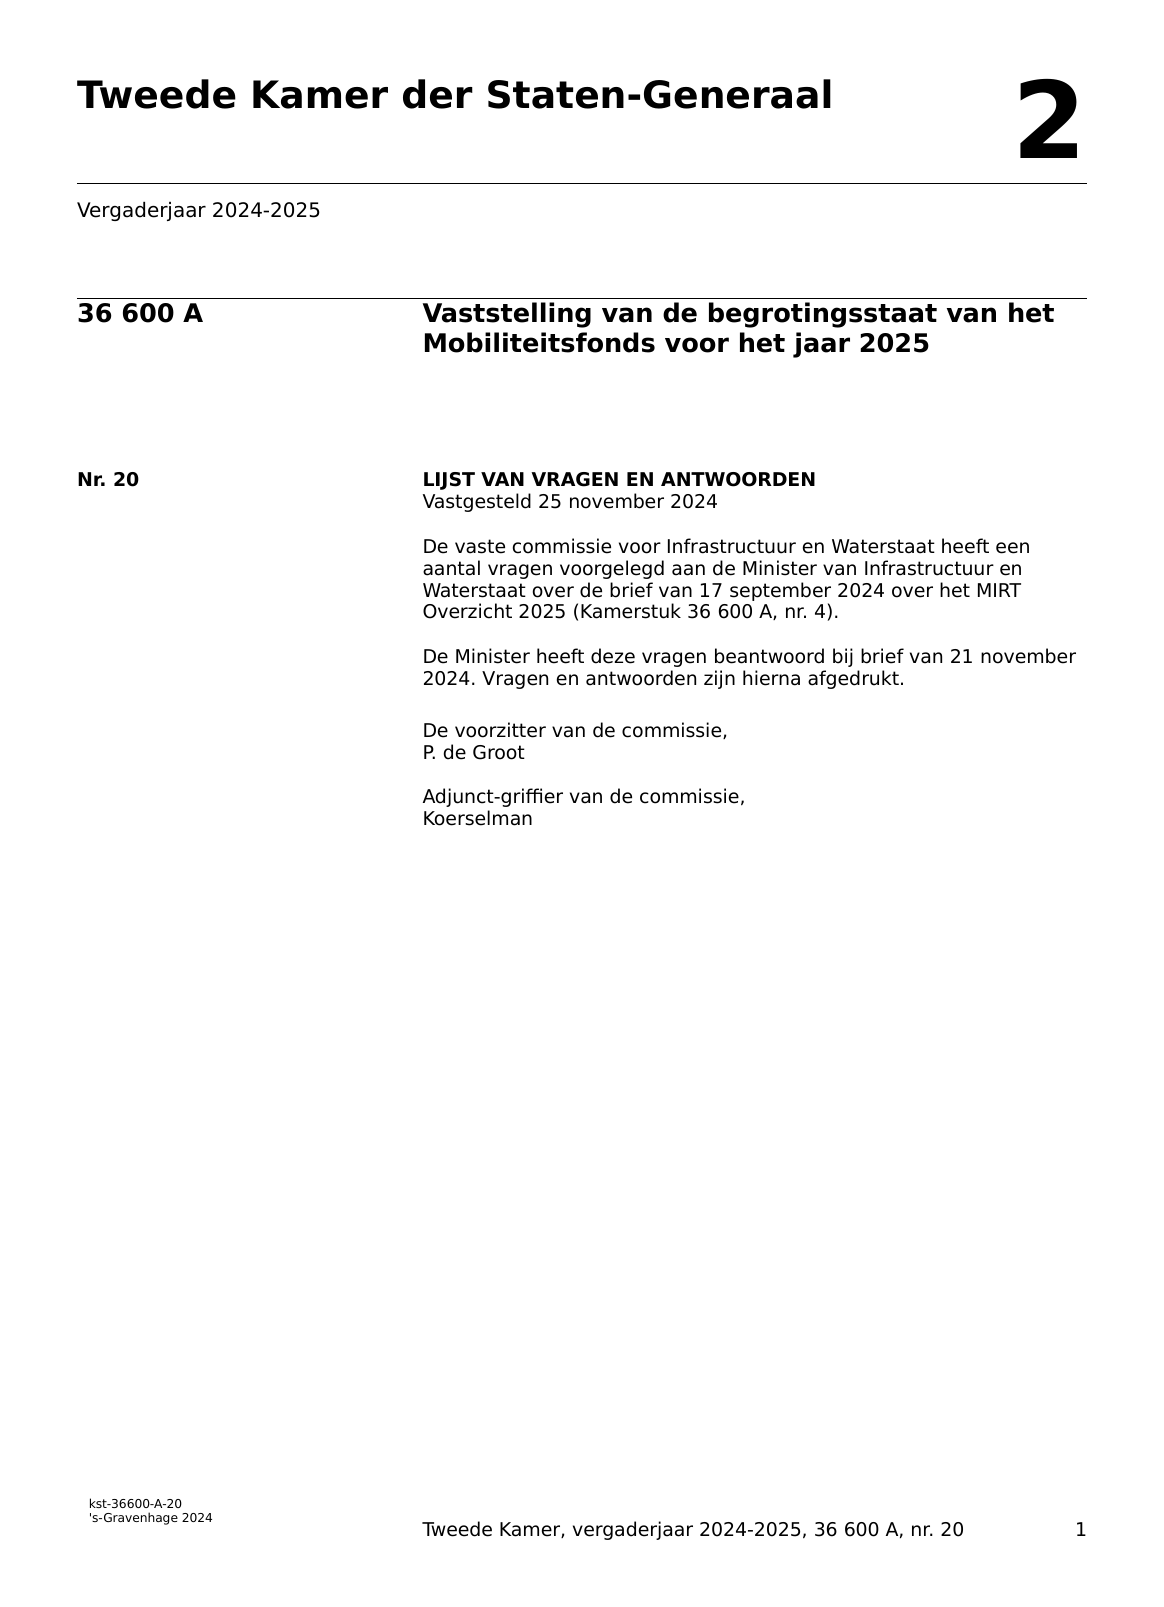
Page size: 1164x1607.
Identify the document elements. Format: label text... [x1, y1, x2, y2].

text De vaste commissie voor Infrastructuur en Waterstaat heeft een aantal vragen voorgelegd aan de Minister van Infrastructuur en Waterstaat over de brief van 17 september 2024 over het MIRT Overzicht 2025 (Kamerstuk 36 600 A, nr. 4). [422, 536, 1087, 623]
text kst-36600-A-20 [88, 1497, 323, 1511]
text De voorzitter van de commissie, P. de Groot [422, 719, 1087, 763]
subtitle Nr. 20 LIJST VAN VRAGEN EN ANTWOORDEN [77, 469, 1087, 491]
table_header 2 [886, 59, 1087, 183]
text De Minister heeft deze vragen beantwoord bij brief van 21 november 2024. Vragen en antwoorden zijn hierna afgedrukt. [422, 646, 1087, 689]
text Vastgesteld 25 november 2024 [422, 491, 1087, 513]
subtitle 36 600 A Vaststelling van de begrotingsstaat van het Mobiliteitsfonds voor het jaar 2025 [77, 299, 1087, 358]
text Adjunct-griffier van de commissie, Koerselman [422, 786, 1087, 830]
text 's-Gravenhage 2024 [88, 1511, 323, 1525]
table_header Tweede Kamer der Staten-Generaal [77, 59, 886, 183]
table_cell Vergaderjaar 2024-2025 [77, 184, 1087, 298]
